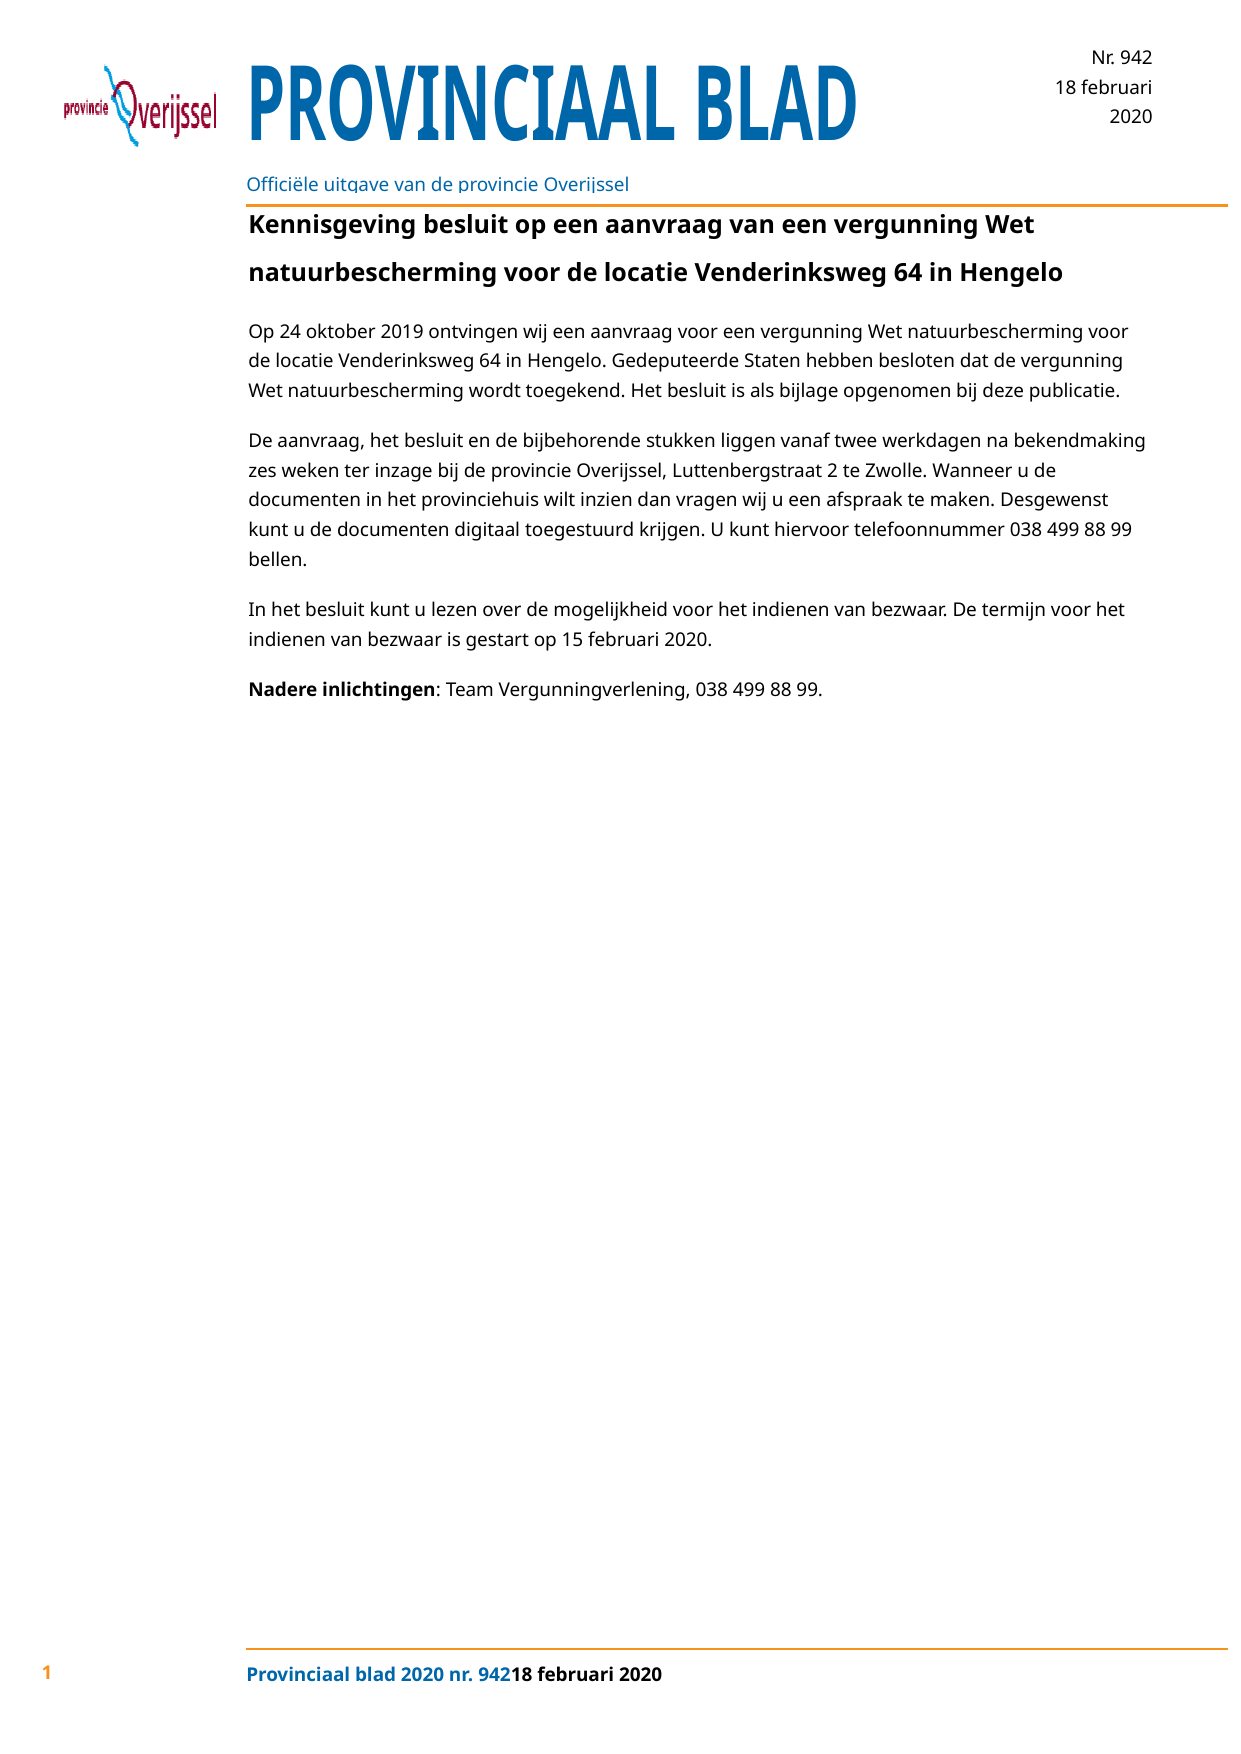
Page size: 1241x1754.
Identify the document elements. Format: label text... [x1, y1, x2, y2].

text Nadere inlichtingen: Team Vergunningverlening, 038 499 88 99. [248, 676, 1152, 702]
text In het besluit kunt u lezen over de mogelijkheid voor het indienen van bezwaar. De termijn voor het indienen van bezwaar is gestart op 15 februari 2020. [248, 596, 1152, 652]
text Op 24 oktober 2019 ontvingen wij een aanvraag voor een vergunning Wet natuurbescherming voor de locatie Venderinksweg 64 in Hengelo. Gedeputeerde Staten hebben besloten dat de vergunning Wet natuurbescherming wordt toegekend. Het besluit is als bijlage opgenomen bij deze publicatie. [248, 318, 1152, 403]
picture [41, 47, 231, 172]
text Kennisgeving besluit op een aanvraag van een vergunning Wet natuurbescherming voor de locatie Venderinksweg 64 in Hengelo [248, 207, 1152, 288]
text De aanvraag, het besluit en de bijbehorende stukken liggen vanaf twee werkdagen na bekendmaking zes weken ter inzage bij de provincie Overijssel, Luttenbergstraat 2 te Zwolle. Wanneer u de documenten in het provinciehuis wilt inzien dan vragen wij u een afspraak te maken. Desgewenst kunt u de documenten digitaal toegestuurd krijgen. U kunt hiervoor telefoonnummer 038 499 88 99 bellen. [248, 427, 1152, 572]
